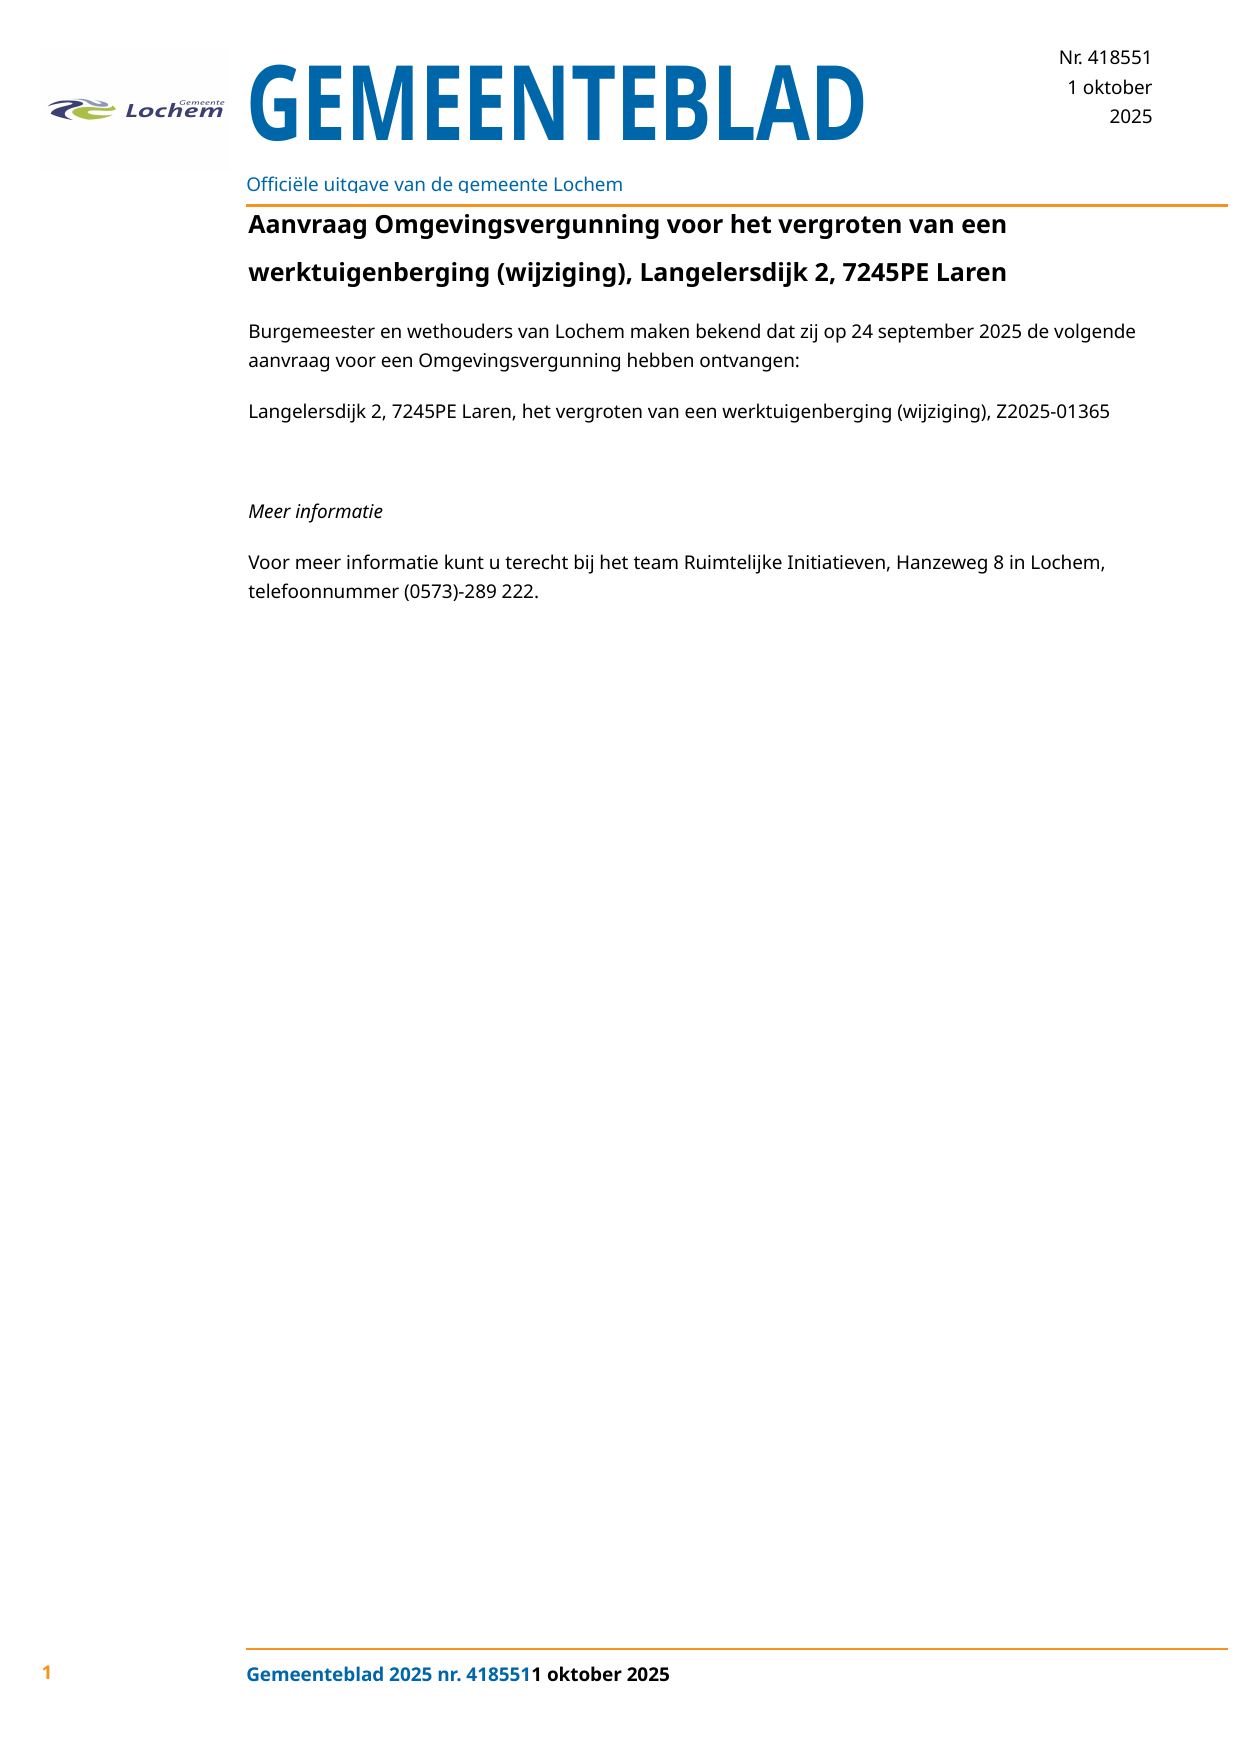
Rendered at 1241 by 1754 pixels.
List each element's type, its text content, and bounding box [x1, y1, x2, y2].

text Voor meer informatie kunt u terecht bij het team Ruimtelijke Initiatieven, Hanzeweg 8 in Lochem, telefoonnummer (0573)-289 222. [248, 549, 1152, 604]
text Meer informatie [248, 499, 1152, 524]
text Aanvraag Omgevingsvergunning voor het vergroten van een werktuigenberging (wijziging), Langelersdijk 2, 7245PE Laren [248, 207, 1152, 288]
text Burgemeester en wethouders van Lochem maken bekend dat zij op 24 september 2025 de volgende aanvraag voor een Omgevingsvergunning hebben ontvangen: [248, 318, 1152, 373]
picture [41, 47, 231, 172]
text Langelersdijk 2, 7245PE Laren, het vergroten van een werktuigenberging (wijziging), Z2025-01365 [248, 398, 1152, 424]
